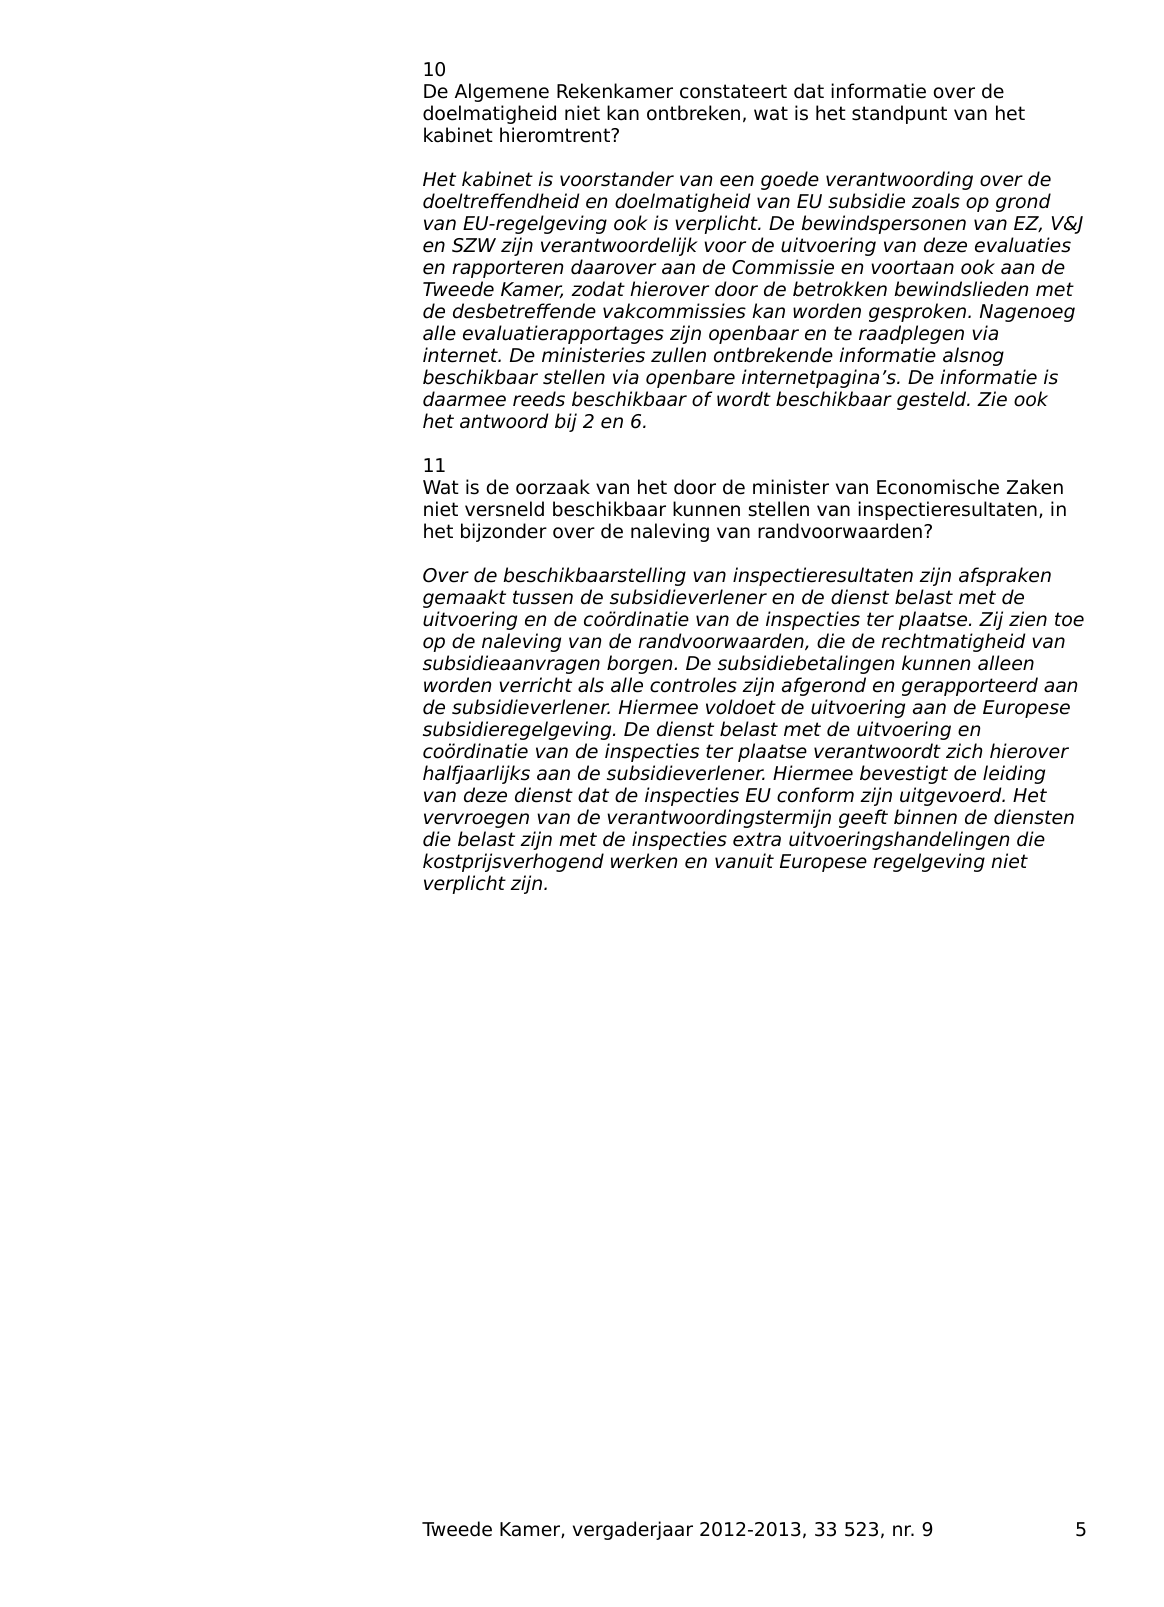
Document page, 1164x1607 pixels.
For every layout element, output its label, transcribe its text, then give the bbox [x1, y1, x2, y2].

text Het kabinet is voorstander van een goede verantwoording over de doeltreffendheid en doelmatigheid van EU subsidie zoals op grond van EU-regelgeving ook is verplicht. De bewindspersonen van EZ, V&J en SZW zijn verantwoordelijk voor de uitvoering van deze evaluaties en rapporteren daarover aan de Commissie en voortaan ook aan de Tweede Kamer, zodat hierover door de betrokken bewindslieden met de desbetreffende vakcommissies kan worden gesproken. Nagenoeg alle evaluatierapportages zijn openbaar en te raadplegen via internet. De ministeries zullen ontbrekende informatie alsnog beschikbaar stellen via openbare internetpagina’s. De informatie is daarmee reeds beschikbaar of wordt beschikbaar gesteld. Zie ook het antwoord bij 2 en 6. [422, 169, 1087, 433]
text Wat is de oorzaak van het door de minister van Economische Zaken niet versneld beschikbaar kunnen stellen van inspectieresultaten, in het bijzonder over de naleving van randvoorwaarden? [422, 477, 1087, 543]
text Over de beschikbaarstelling van inspectieresultaten zijn afspraken gemaakt tussen de subsidieverlener en de dienst belast met de uitvoering en de coördinatie van de inspecties ter plaatse. Zij zien toe op de naleving van de randvoorwaarden, die de rechtmatigheid van subsidieaanvragen borgen. De subsidiebetalingen kunnen alleen worden verricht als alle controles zijn afgerond en gerapporteerd aan de subsidieverlener. Hiermee voldoet de uitvoering aan de Europese subsidieregelgeving. De dienst belast met de uitvoering en coördinatie van de inspecties ter plaatse verantwoordt zich hierover halfjaarlijks aan de subsidieverlener. Hiermee bevestigt de leiding van deze dienst dat de inspecties EU conform zijn uitgevoerd. Het vervroegen van de verantwoordingstermijn geeft binnen de diensten die belast zijn met de inspecties extra uitvoeringshandelingen die kostprijsverhogend werken en vanuit Europese regelgeving niet verplicht zijn. [422, 565, 1087, 895]
text 10 [422, 59, 1087, 81]
text 11 [422, 455, 1087, 477]
text De Algemene Rekenkamer constateert dat informatie over de doelmatigheid niet kan ontbreken, wat is het standpunt van het kabinet hieromtrent? [422, 81, 1087, 147]
